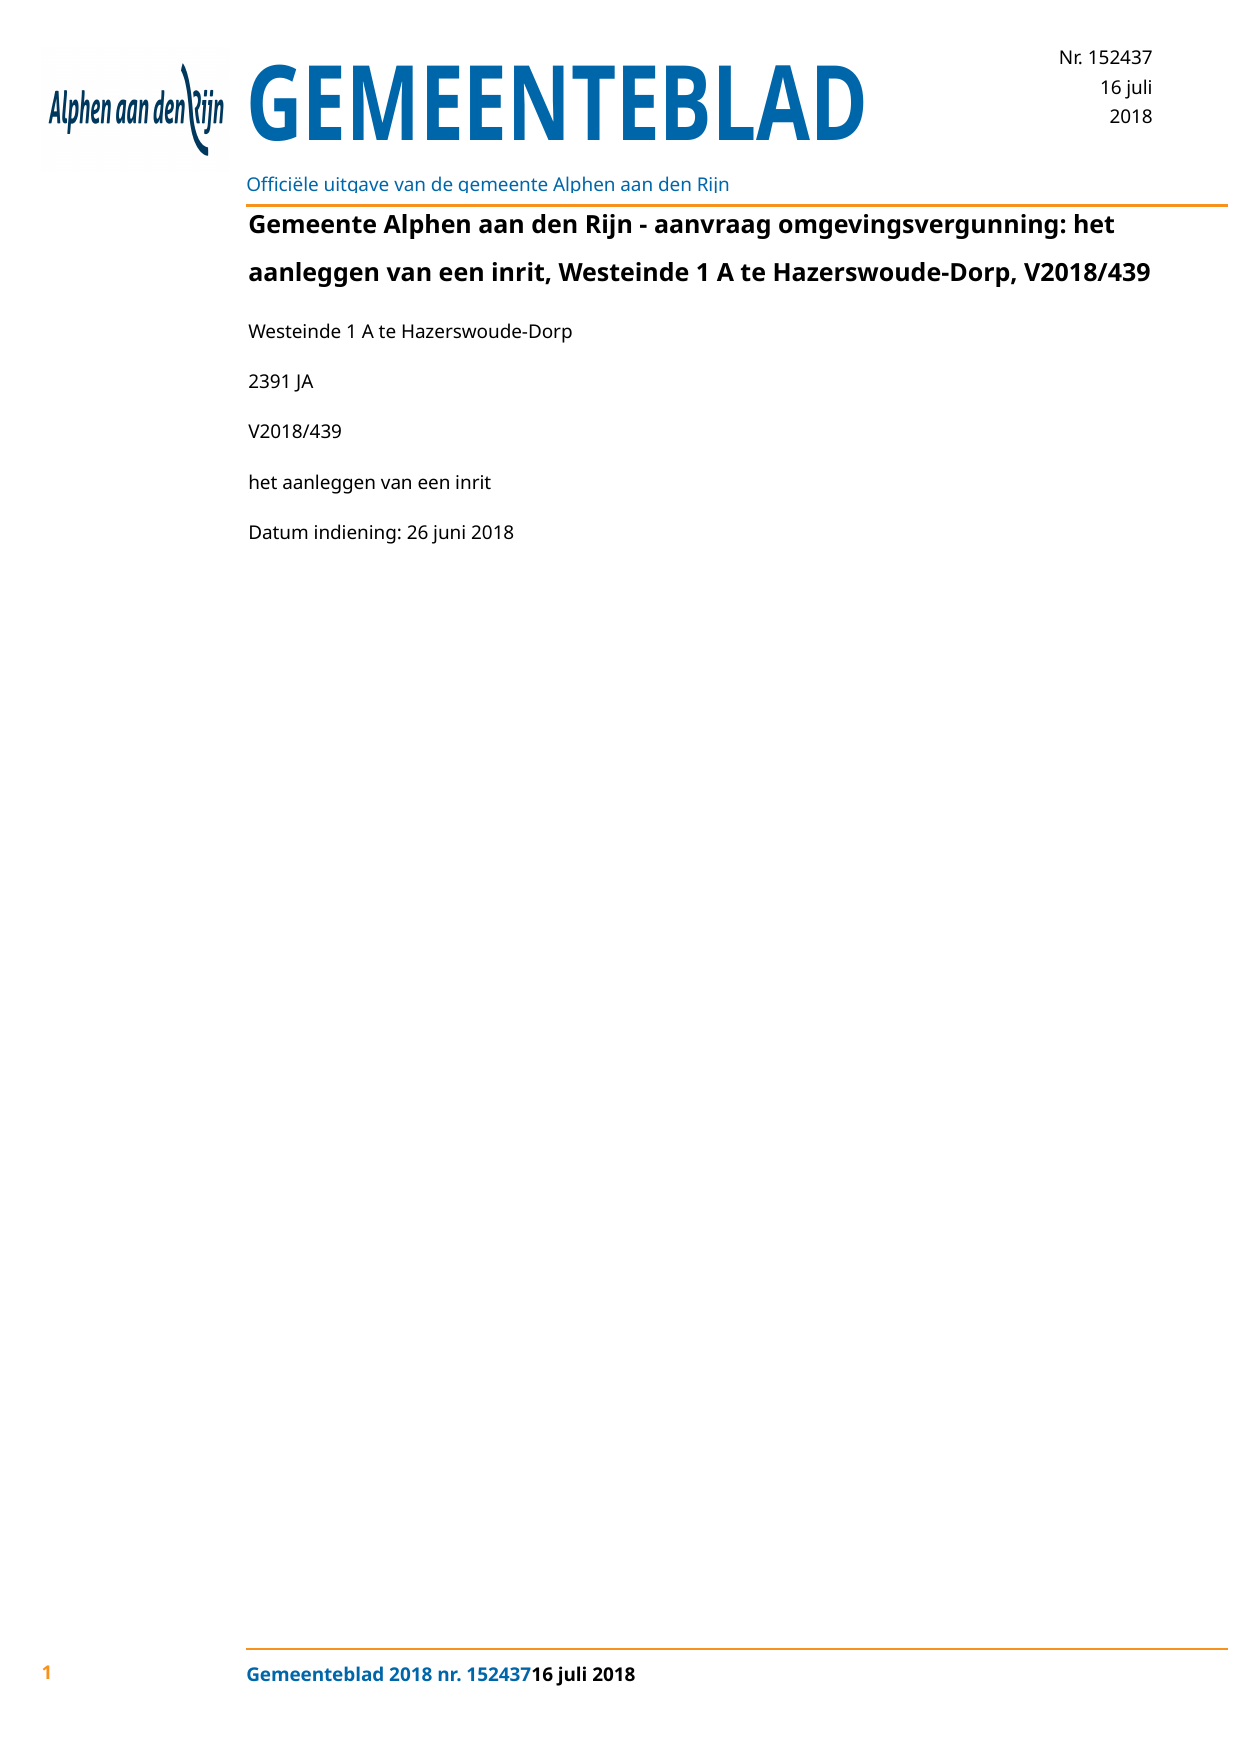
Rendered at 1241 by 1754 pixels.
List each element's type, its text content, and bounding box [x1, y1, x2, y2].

text het aanleggen van een inrit [248, 469, 1152, 495]
text Datum indiening: 26 juni 2018 [248, 519, 1152, 545]
picture [41, 47, 231, 172]
text Westeinde 1 A te Hazerswoude-Dorp [248, 318, 1152, 344]
text Gemeente Alphen aan den Rijn - aanvraag omgevingsvergunning: het aanleggen van een inrit, Westeinde 1 A te Hazerswoude-Dorp, V2018/439 [248, 207, 1152, 288]
text 2391 JA [248, 368, 1152, 394]
text V2018/439 [248, 419, 1152, 444]
